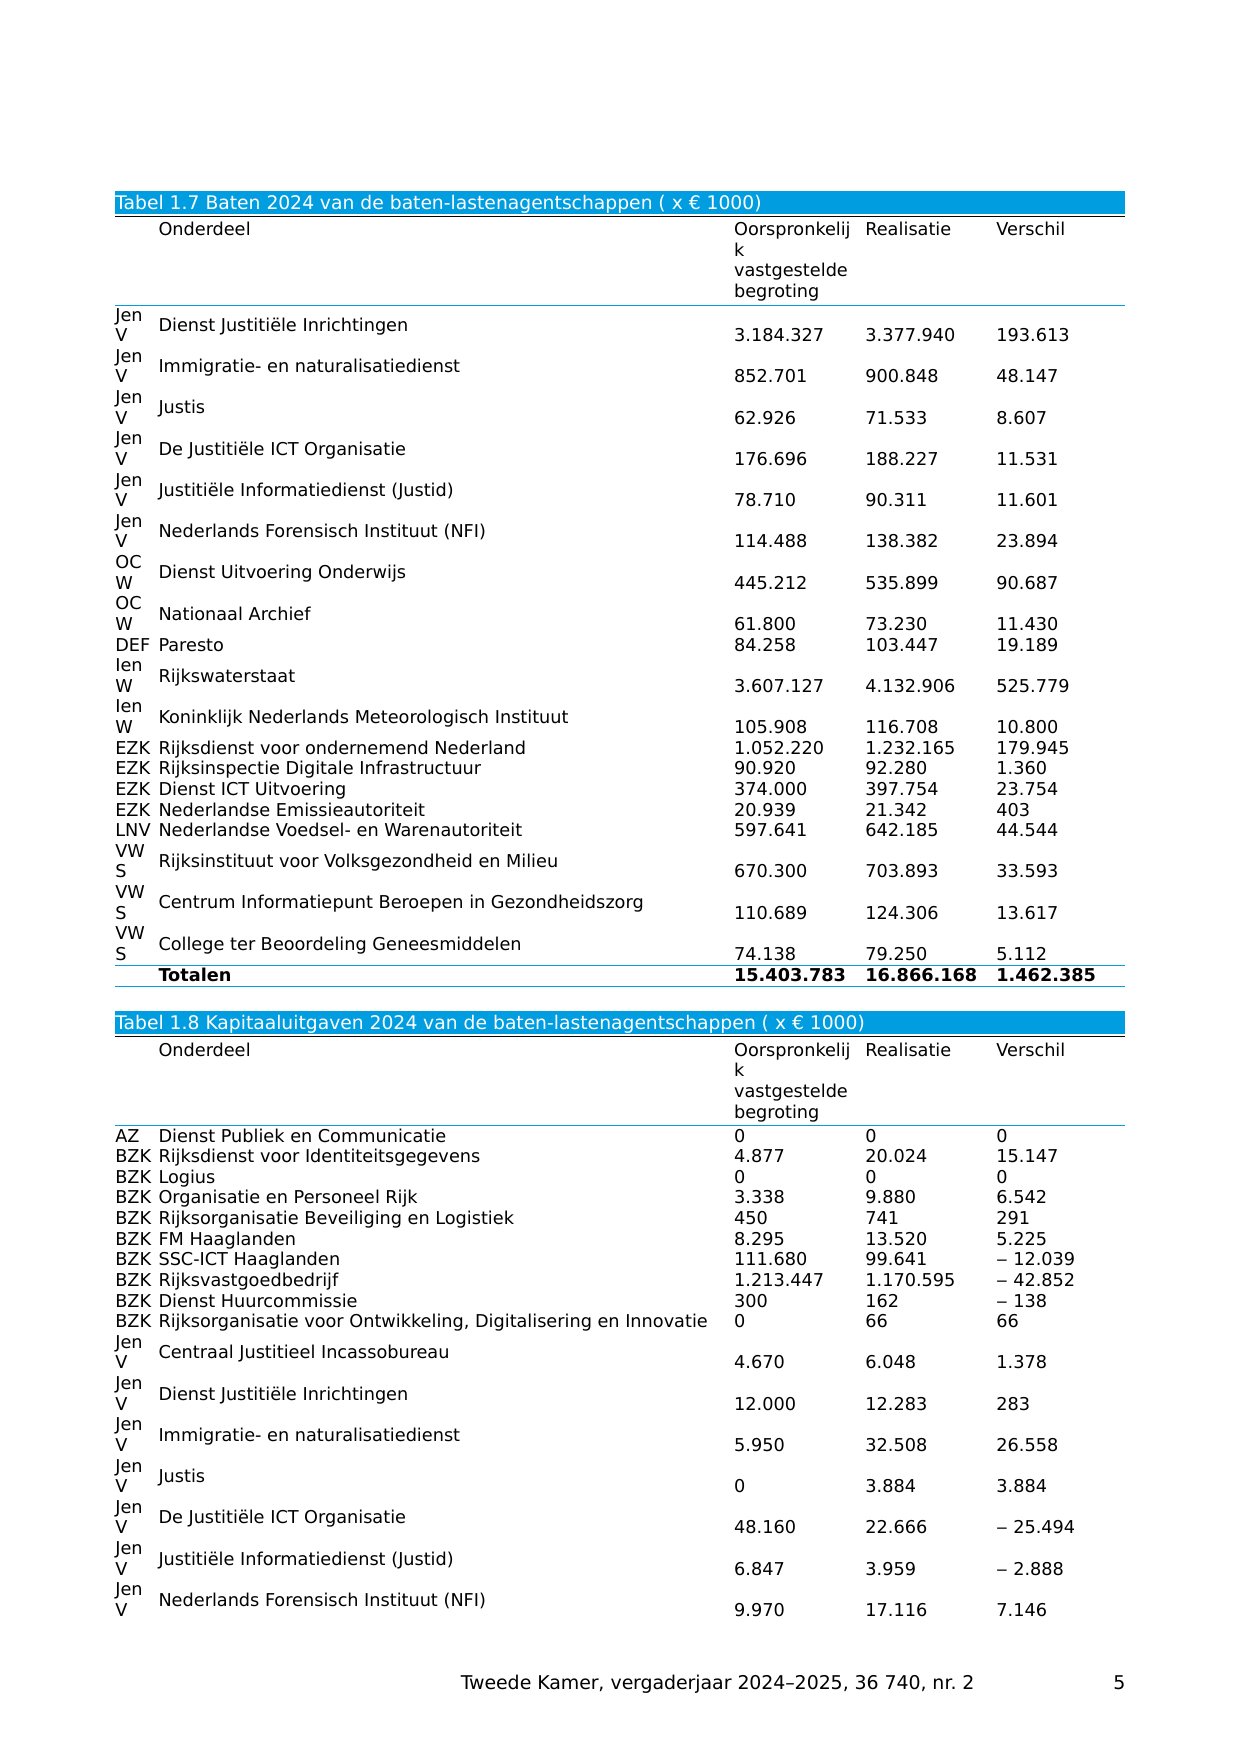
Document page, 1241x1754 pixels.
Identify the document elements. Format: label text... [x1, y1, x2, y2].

table_cell Onderdeel [155, 217, 731, 304]
table_cell 3.884 [993, 1456, 1125, 1497]
table_cell 597.641 [731, 820, 862, 841]
table_cell Rijksinspectie Digitale Infrastructuur [155, 758, 731, 779]
table_cell VWS [115, 841, 155, 882]
table_cell 13.617 [993, 882, 1125, 923]
table_cell 300 [731, 1291, 862, 1311]
table_cell 20.024 [862, 1146, 993, 1167]
table_cell OCW [115, 552, 155, 593]
table_cell 16.866.168 [862, 966, 993, 986]
table_cell 0 [993, 1167, 1125, 1187]
table_cell [115, 966, 155, 986]
table_cell JenV [115, 511, 155, 552]
table_cell 0 [993, 1126, 1125, 1146]
table_cell 15.147 [993, 1146, 1125, 1167]
table_cell Nederlandse Emissieautoriteit [155, 800, 731, 820]
table_cell 5.225 [993, 1229, 1125, 1249]
table_cell 525.779 [993, 655, 1125, 696]
table_cell Rijksvastgoedbedrijf [155, 1270, 731, 1291]
table_cell BZK [115, 1249, 155, 1270]
table_cell Centraal Justitieel Incassobureau [155, 1332, 731, 1373]
table_cell 9.880 [862, 1188, 993, 1208]
table_cell 114.488 [731, 511, 862, 552]
table_cell EZK [115, 779, 155, 799]
table_cell 670.300 [731, 841, 862, 882]
table_cell 5.950 [731, 1414, 862, 1456]
table_cell 116.708 [862, 696, 993, 738]
table_cell 176.696 [731, 428, 862, 469]
table_cell 450 [731, 1208, 862, 1229]
table_cell 33.593 [993, 841, 1125, 882]
table_cell [115, 1037, 155, 1125]
table_cell 11.430 [993, 593, 1125, 634]
table_cell Totalen [155, 966, 731, 986]
table_cell 138.382 [862, 511, 993, 552]
table_cell Rijkswaterstaat [155, 655, 731, 696]
table_cell ‒ 42.852 [993, 1270, 1125, 1291]
table_cell Rijksorganisatie Beveiliging en Logistiek [155, 1208, 731, 1229]
table_cell 73.230 [862, 593, 993, 634]
table_cell Oorspronkelijk vastgestelde begroting [731, 217, 862, 304]
table_cell Dienst Publiek en Communicatie [155, 1126, 731, 1146]
table_cell [115, 217, 155, 304]
table_cell Onderdeel [155, 1037, 731, 1125]
table_cell LNV [115, 820, 155, 841]
table_cell JenV [115, 1579, 155, 1621]
table_cell 10.800 [993, 696, 1125, 738]
table_cell 11.601 [993, 470, 1125, 511]
table_cell 44.544 [993, 820, 1125, 841]
table_cell 4.877 [731, 1146, 862, 1167]
table_cell 32.508 [862, 1414, 993, 1456]
table_cell JenV [115, 346, 155, 387]
table_cell EZK [115, 758, 155, 779]
table_cell 4.670 [731, 1332, 862, 1373]
table_cell 7.146 [993, 1579, 1125, 1621]
table_cell 3.607.127 [731, 655, 862, 696]
table_cell 111.680 [731, 1249, 862, 1270]
table_cell Koninklijk Nederlands Meteorologisch Instituut [155, 696, 731, 738]
table_cell ‒ 138 [993, 1291, 1125, 1311]
table_cell 283 [993, 1373, 1125, 1414]
table_cell BZK [115, 1208, 155, 1229]
table_cell 90.920 [731, 758, 862, 779]
table_cell Dienst Justitiële Inrichtingen [155, 1373, 731, 1414]
table_cell 3.338 [731, 1188, 862, 1208]
table_cell 19.189 [993, 635, 1125, 655]
table_cell Immigratie- en naturalisatiedienst [155, 1414, 731, 1456]
table_cell 26.558 [993, 1414, 1125, 1456]
table_cell BZK [115, 1188, 155, 1208]
table_cell JenV [115, 428, 155, 469]
table_cell 193.613 [993, 306, 1125, 346]
table_cell 1.170.595 [862, 1270, 993, 1291]
table_cell EZK [115, 800, 155, 820]
table_cell Dienst Uitvoering Onderwijs [155, 552, 731, 593]
table_cell 15.403.783 [731, 966, 862, 986]
table_cell FM Haaglanden [155, 1229, 731, 1249]
table_cell 0 [731, 1126, 862, 1146]
table_cell 162 [862, 1291, 993, 1311]
table_cell IenW [115, 696, 155, 738]
table_cell 20.939 [731, 800, 862, 820]
table_cell 741 [862, 1208, 993, 1229]
table_cell Nederlands Forensisch Instituut (NFI) [155, 511, 731, 552]
table_cell BZK [115, 1229, 155, 1249]
table_cell 179.945 [993, 738, 1125, 758]
table_cell 900.848 [862, 346, 993, 387]
table_cell Rijksdienst voor ondernemend Nederland [155, 738, 731, 758]
table_cell Dienst ICT Uitvoering [155, 779, 731, 799]
table_cell 1.232.165 [862, 738, 993, 758]
table_cell SSC-ICT Haaglanden [155, 1249, 731, 1270]
table_cell 403 [993, 800, 1125, 820]
table_cell 103.447 [862, 635, 993, 655]
table_cell EZK [115, 738, 155, 758]
table_cell IenW [115, 655, 155, 696]
table_cell 84.258 [731, 635, 862, 655]
table_cell DEF [115, 635, 155, 655]
table_cell Justitiële Informatiedienst (Justid) [155, 470, 731, 511]
table_cell 1.213.447 [731, 1270, 862, 1291]
table_cell AZ [115, 1126, 155, 1146]
table_cell 23.754 [993, 779, 1125, 799]
table_cell 3.377.940 [862, 306, 993, 346]
table_cell 92.280 [862, 758, 993, 779]
table_cell 66 [993, 1311, 1125, 1332]
table_cell 1.378 [993, 1332, 1125, 1373]
table_cell 13.520 [862, 1229, 993, 1249]
table_cell 12.283 [862, 1373, 993, 1414]
table_cell JenV [115, 306, 155, 346]
table_cell 8.607 [993, 387, 1125, 428]
table_cell JenV [115, 387, 155, 428]
table_cell 48.147 [993, 346, 1125, 387]
table_cell De Justitiële ICT Organisatie [155, 428, 731, 469]
table_cell 79.250 [862, 923, 993, 964]
table_cell Organisatie en Personeel Rijk [155, 1188, 731, 1208]
table_cell 6.542 [993, 1188, 1125, 1208]
table_cell BZK [115, 1146, 155, 1167]
table_cell 374.000 [731, 779, 862, 799]
table_cell VWS [115, 923, 155, 964]
table_cell JenV [115, 1497, 155, 1538]
table_cell 90.687 [993, 552, 1125, 593]
table_cell 1.052.220 [731, 738, 862, 758]
table_cell 124.306 [862, 882, 993, 923]
table_cell JenV [115, 1456, 155, 1497]
table_cell College ter Beoordeling Geneesmiddelen [155, 923, 731, 964]
table_cell Realisatie [862, 1037, 993, 1125]
table_cell Oorspronkelijk vastgestelde begroting [731, 1037, 862, 1125]
table_cell Dienst Huurcommissie [155, 1291, 731, 1311]
table_cell ‒ 2.888 [993, 1538, 1125, 1579]
table_cell Rijksdienst voor Identiteitsgegevens [155, 1146, 731, 1167]
table_cell Dienst Justitiële Inrichtingen [155, 306, 731, 346]
table_cell 9.970 [731, 1579, 862, 1621]
table_cell 21.342 [862, 800, 993, 820]
table_cell 8.295 [731, 1229, 862, 1249]
table_cell 397.754 [862, 779, 993, 799]
table_cell Justitiële Informatiedienst (Justid) [155, 1538, 731, 1579]
table_cell 0 [862, 1167, 993, 1187]
table_cell 3.884 [862, 1456, 993, 1497]
table_cell Justis [155, 387, 731, 428]
table_cell OCW [115, 593, 155, 634]
table_cell 1.462.385 [993, 966, 1125, 986]
table_cell 0 [862, 1126, 993, 1146]
table_cell BZK [115, 1167, 155, 1187]
table_cell 535.899 [862, 552, 993, 593]
table_cell 4.132.906 [862, 655, 993, 696]
table_cell 48.160 [731, 1497, 862, 1538]
table_cell 1.360 [993, 758, 1125, 779]
table_cell 23.894 [993, 511, 1125, 552]
table_cell Verschil [993, 1037, 1125, 1125]
table_cell Rijksorganisatie voor Ontwikkeling, Digitalisering en Innovatie [155, 1311, 731, 1332]
table_cell Nationaal Archief [155, 593, 731, 634]
table_cell Rijksinstituut voor Volksgezondheid en Milieu [155, 841, 731, 882]
table_cell 0 [731, 1456, 862, 1497]
table_cell 188.227 [862, 428, 993, 469]
table_cell 66 [862, 1311, 993, 1332]
table_cell Immigratie- en naturalisatiedienst [155, 346, 731, 387]
table_cell 61.800 [731, 593, 862, 634]
table_cell Centrum Informatiepunt Beroepen in Gezondheidszorg [155, 882, 731, 923]
table_cell 99.641 [862, 1249, 993, 1270]
table_cell 291 [993, 1208, 1125, 1229]
table_cell Nederlandse Voedsel- en Warenautoriteit [155, 820, 731, 841]
table_cell Logius [155, 1167, 731, 1187]
table_cell 71.533 [862, 387, 993, 428]
table_cell VWS [115, 882, 155, 923]
table_cell 6.048 [862, 1332, 993, 1373]
table_cell 445.212 [731, 552, 862, 593]
table_cell 12.000 [731, 1373, 862, 1414]
table_cell 0 [731, 1167, 862, 1187]
table_cell 22.666 [862, 1497, 993, 1538]
table_cell 11.531 [993, 428, 1125, 469]
table_cell 703.893 [862, 841, 993, 882]
table_cell JenV [115, 1538, 155, 1579]
table_cell 5.112 [993, 923, 1125, 964]
table_cell 110.689 [731, 882, 862, 923]
table_cell 78.710 [731, 470, 862, 511]
table_cell JenV [115, 1414, 155, 1456]
table_cell 852.701 [731, 346, 862, 387]
table_cell 6.847 [731, 1538, 862, 1579]
table_cell Paresto [155, 635, 731, 655]
table_cell 3.959 [862, 1538, 993, 1579]
table_cell JenV [115, 1332, 155, 1373]
table_cell ‒ 12.039 [993, 1249, 1125, 1270]
table_cell Nederlands Forensisch Instituut (NFI) [155, 1579, 731, 1621]
table_cell Realisatie [862, 217, 993, 304]
table_cell 62.926 [731, 387, 862, 428]
table_cell 105.908 [731, 696, 862, 738]
table_cell Justis [155, 1456, 731, 1497]
table_cell JenV [115, 1373, 155, 1414]
table_cell De Justitiële ICT Organisatie [155, 1497, 731, 1538]
table_cell 0 [731, 1311, 862, 1332]
table_cell Verschil [993, 217, 1125, 304]
table_cell JenV [115, 470, 155, 511]
table_cell BZK [115, 1270, 155, 1291]
table_cell 17.116 [862, 1579, 993, 1621]
table_cell 74.138 [731, 923, 862, 964]
table_cell BZK [115, 1291, 155, 1311]
table_cell 642.185 [862, 820, 993, 841]
table_cell 3.184.327 [731, 306, 862, 346]
table_cell ‒ 25.494 [993, 1497, 1125, 1538]
table_cell 90.311 [862, 470, 993, 511]
table_cell BZK [115, 1311, 155, 1332]
